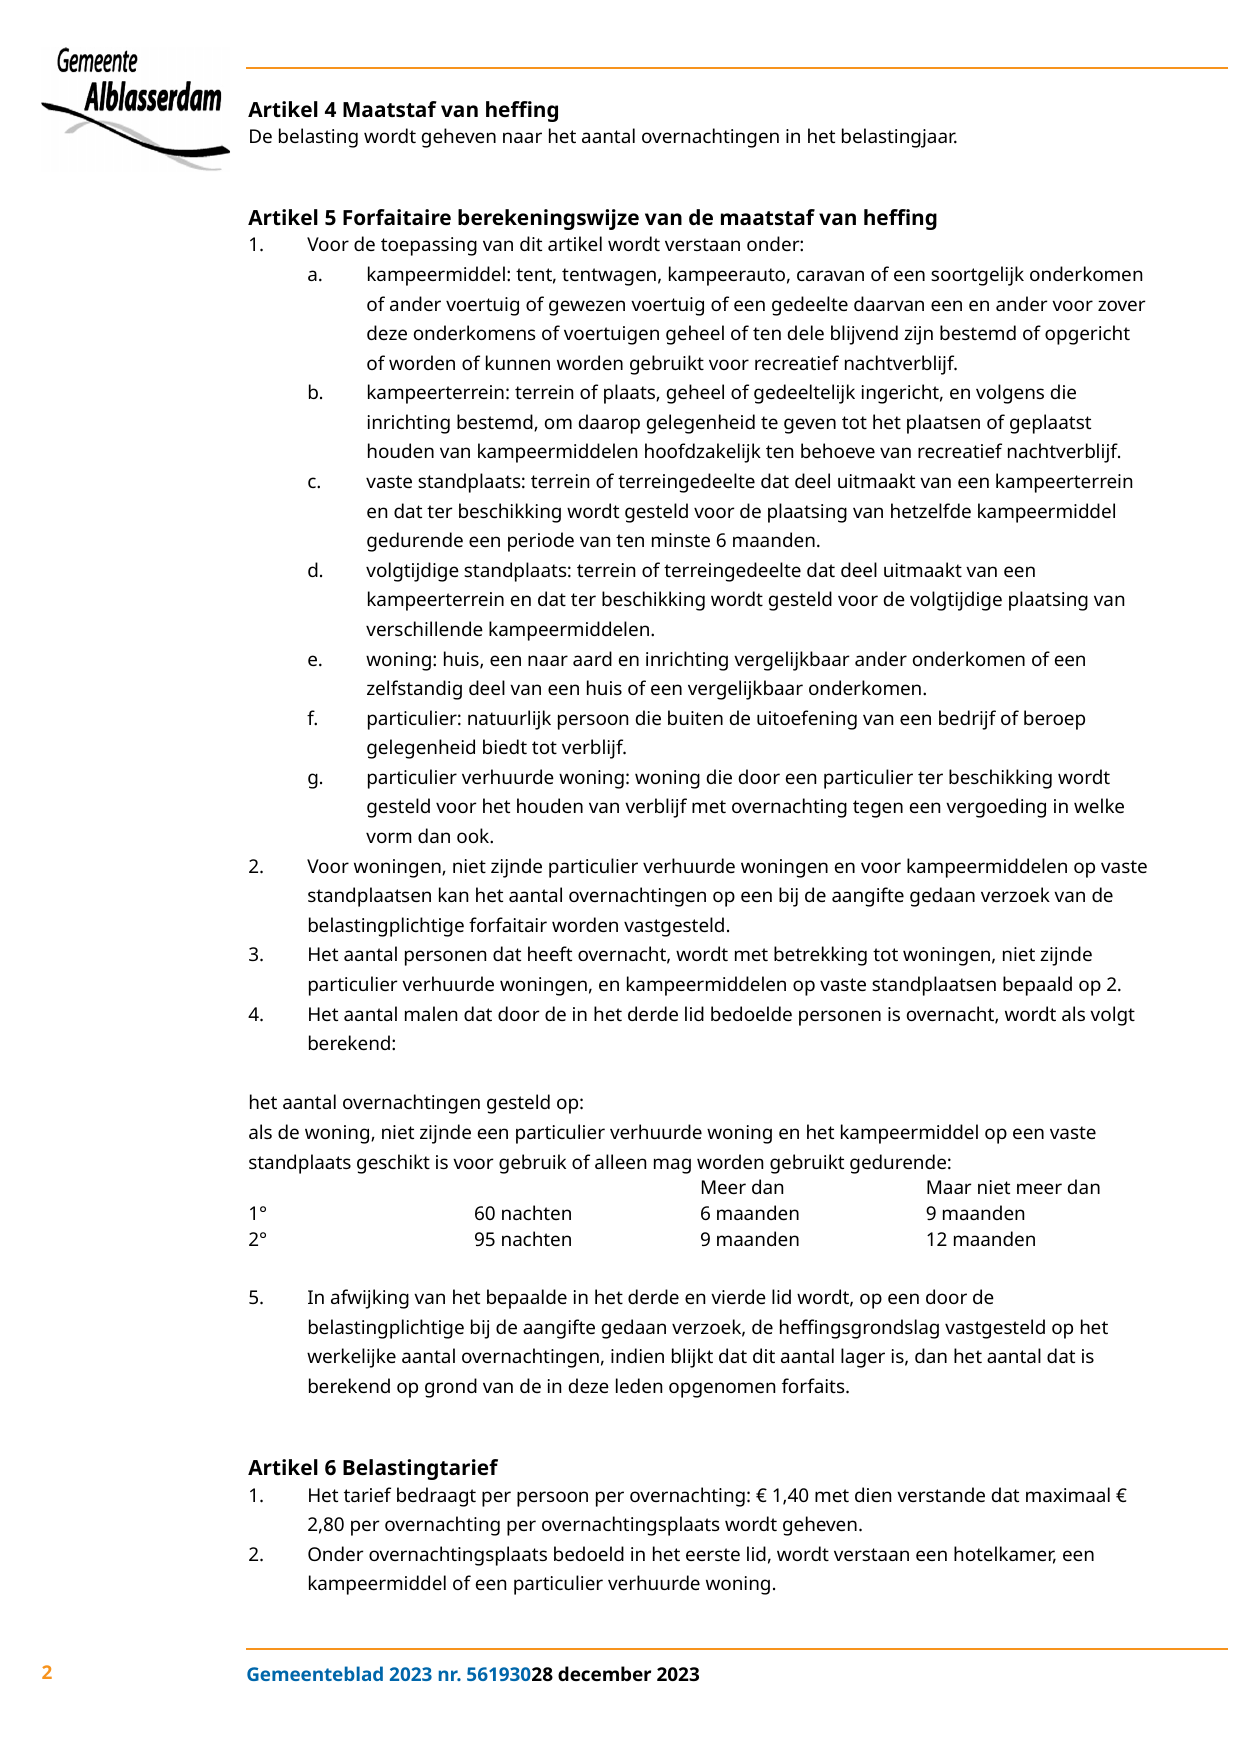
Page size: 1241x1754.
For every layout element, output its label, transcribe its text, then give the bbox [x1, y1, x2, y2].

list particulier: natuurlijk persoon die buiten de uitoefening van een bedrijf of beroep gelegenheid biedt tot verblijf. [307, 705, 1152, 760]
table_cell 12 maanden [926, 1226, 1152, 1252]
table_cell 9 maanden [700, 1226, 926, 1252]
table_cell Maar niet meer dan [926, 1175, 1152, 1200]
list Het aantal malen dat door de in het derde lid bedoelde personen is overnacht, wordt als volgt berekend: [248, 1001, 1152, 1056]
list Het aantal personen dat heeft overnacht, wordt met betrekking tot woningen, niet zijnde particulier verhuurde woningen, en kampeermiddelen op vaste standplaatsen bepaald op 2. [248, 942, 1152, 997]
list particulier verhuurde woning: woning die door een particulier ter beschikking wordt gesteld voor het houden van verblijf met overnachting tegen een vergoeding in welke vorm dan ook. [307, 764, 1152, 849]
list Het tarief bedraagt per persoon per overnachting: € 1,40 met dien verstande dat maximaal € 2,80 per overnachting per overnachtingsplaats wordt geheven. [248, 1482, 1152, 1537]
text het aantal overnachtingen gesteld op: [248, 1089, 1152, 1115]
table_cell [248, 1175, 474, 1200]
table_cell [474, 1175, 700, 1200]
list kampeermiddel: tent, tentwagen, kampeerauto, caravan of een soortgelijk onderkomen of ander voertuig of gewezen voertuig of een gedeelte daarvan een en ander voor zover deze onderkomens of voertuigen geheel of ten dele blijvend zijn bestemd of opgericht of worden of kunnen worden gebruikt voor recreatief nachtverblijf. [307, 261, 1152, 376]
table_header als de woning, niet zijnde een particulier verhuurde woning en het kampeermiddel op een vaste standplaats geschikt is voor gebruik of alleen mag worden gebruikt gedurende: [248, 1119, 1152, 1174]
text Artikel 6 Belastingtarief [248, 1453, 1152, 1482]
list vaste standplaats: terrein of terreingedeelte dat deel uitmaakt van een kampeerterrein en dat ter beschikking wordt gesteld voor de plaatsing van hetzelfde kampeermiddel gedurende een periode van ten minste 6 maanden. [307, 468, 1152, 553]
table_cell 1° [248, 1200, 474, 1226]
text De belasting wordt geheven naar het aantal overnachtingen in het belastingjaar. [248, 123, 1152, 149]
table_cell Meer dan [700, 1175, 926, 1200]
table_cell 60 nachten [474, 1200, 700, 1226]
list In afwijking van het bepaalde in het derde en vierde lid wordt, op een door de belastingplichtige bij de aangifte gedaan verzoek, de heffingsgrondslag vastgesteld op het werkelijke aantal overnachtingen, indien blijkt dat dit aantal lager is, dan het aantal dat is berekend op grond van de in deze leden opgenomen forfaits. [248, 1284, 1152, 1399]
list Voor de toepassing van dit artikel wordt verstaan onder: [248, 232, 1152, 257]
table_cell 6 maanden [700, 1200, 926, 1226]
list volgtijdige standplaats: terrein of terreingedeelte dat deel uitmaakt van een kampeerterrein en dat ter beschikking wordt gesteld voor de volgtijdige plaatsing van verschillende kampeermiddelen. [307, 557, 1152, 642]
list woning: huis, een naar aard en inrichting vergelijkbaar ander onderkomen of een zelfstandig deel van een huis of een vergelijkbaar onderkomen. [307, 646, 1152, 701]
table_cell 2° [248, 1226, 474, 1252]
list Onder overnachtingsplaats bedoeld in het eerste lid, wordt verstaan een hotelkamer, een kampeermiddel of een particulier verhuurde woning. [248, 1541, 1152, 1596]
table_cell 9 maanden [926, 1200, 1152, 1226]
text Artikel 5 Forfaitaire berekeningswijze van de maatstaf van heffing [248, 203, 1152, 232]
list kampeerterrein: terrein of plaats, geheel of gedeeltelijk ingericht, en volgens die inrichting bestemd, om daarop gelegenheid te geven tot het plaatsen of geplaatst houden van kampeermiddelen hoofdzakelijk ten behoeve van recreatief nachtverblijf. [307, 379, 1152, 464]
picture [41, 47, 231, 172]
table_cell 95 nachten [474, 1226, 700, 1252]
list Voor woningen, niet zijnde particulier verhuurde woningen en voor kampeermiddelen op vaste standplaatsen kan het aantal overnachtingen op een bij de aangifte gedaan verzoek van de belastingplichtige forfaitair worden vastgesteld. [248, 853, 1152, 938]
text Artikel 4 Maatstaf van heffing [248, 95, 1152, 123]
